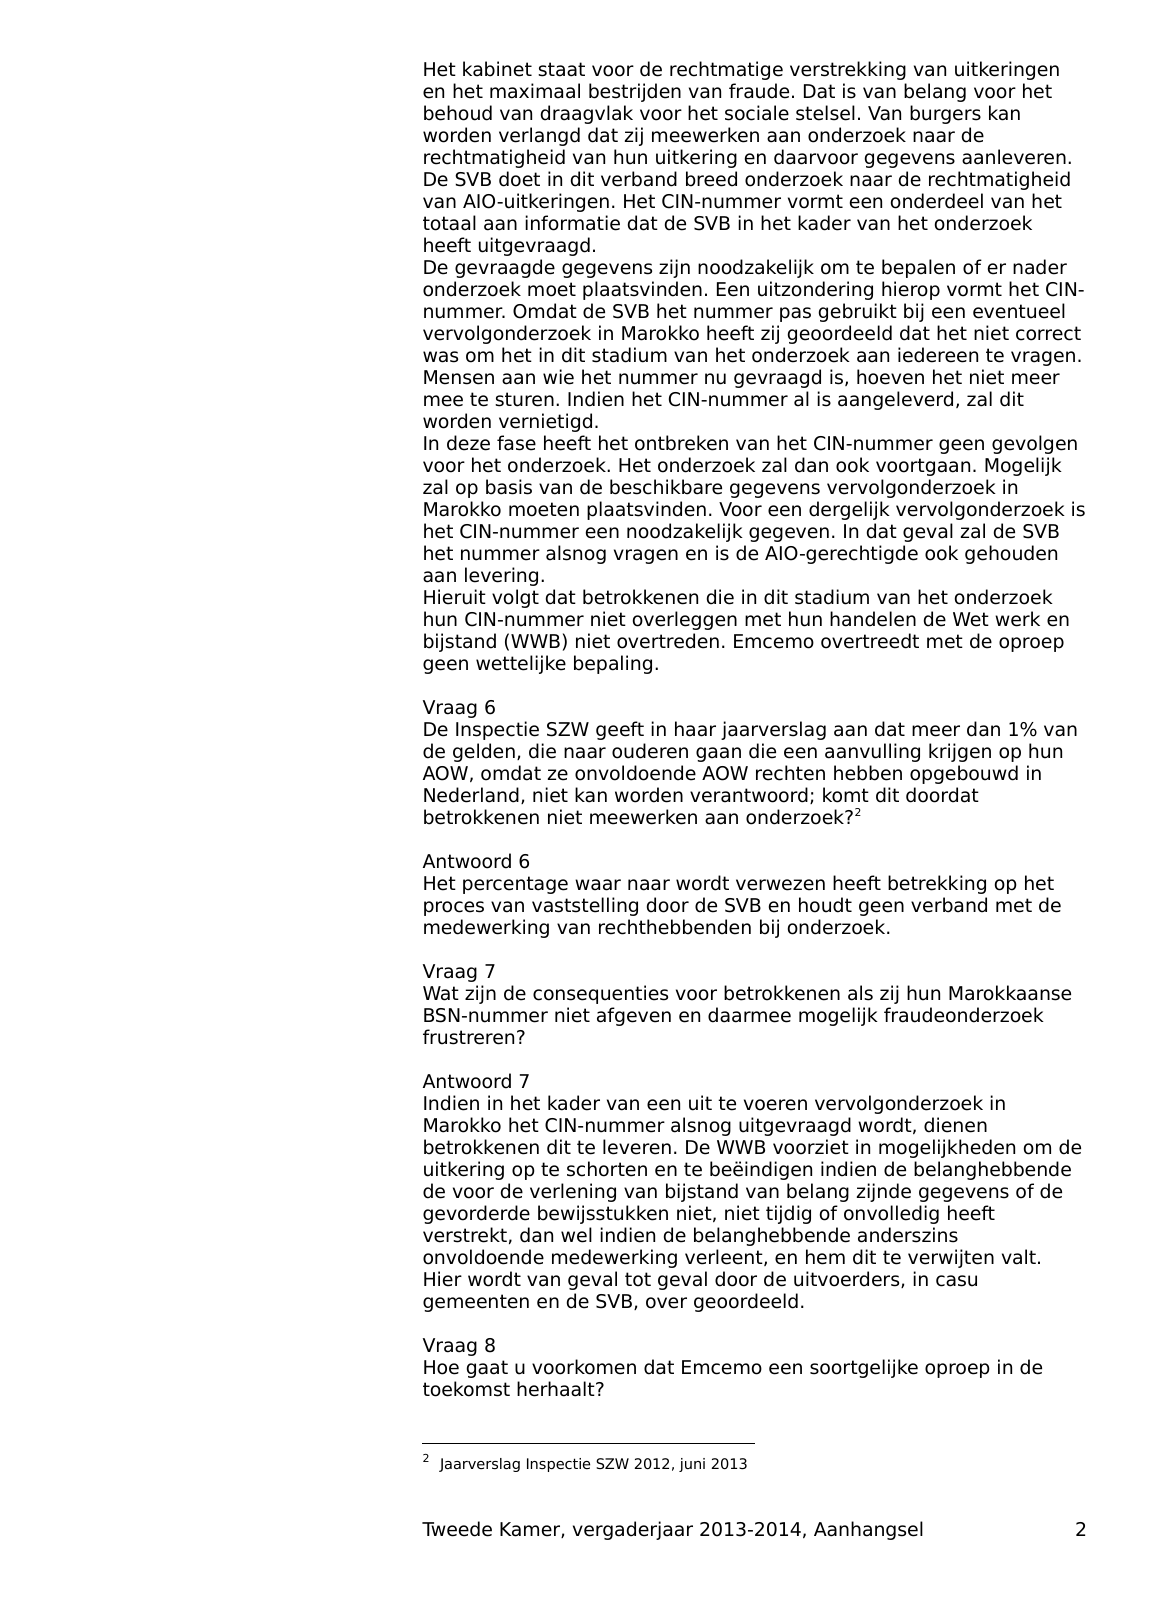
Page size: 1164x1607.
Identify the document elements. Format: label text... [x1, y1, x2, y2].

text Antwoord 7 [422, 1071, 1087, 1093]
text Wat zijn de consequenties voor betrokkenen als zij hun Marokkaanse BSN-nummer niet afgeven en daarmee mogelijk fraudeonderzoek frustreren? [422, 983, 1087, 1049]
text De SVB doet in dit verband breed onderzoek naar de rechtmatigheid van AIO-uitkeringen. Het CIN-nummer vormt een onderdeel van het totaal aan informatie dat de SVB in het kader van het onderzoek heeft uitgevraagd. [422, 169, 1087, 257]
text Vraag 8 [422, 1335, 1087, 1357]
text Vraag 6 [422, 697, 1087, 719]
text Antwoord 6 [422, 851, 1087, 873]
text Hieruit volgt dat betrokkenen die in dit stadium van het onderzoek hun CIN-nummer niet overleggen met hun handelen de Wet werk en bijstand (WWB) niet overtreden. Emcemo overtreedt met de oproep geen wettelijke bepaling. [422, 587, 1087, 674]
text De gevraagde gegevens zijn noodzakelijk om te bepalen of er nader onderzoek moet plaatsvinden. Een uitzondering hierop vormt het CIN-nummer. Omdat de SVB het nummer pas gebruikt bij een eventueel vervolgonderzoek in Marokko heeft zij geoordeeld dat het niet correct was om het in dit stadium van het onderzoek aan iedereen te vragen. Mensen aan wie het nummer nu gevraagd is, hoeven het niet meer mee te sturen. Indien het CIN-nummer al is aangeleverd, zal dit worden vernietigd. [422, 257, 1087, 433]
text Het kabinet staat voor de rechtmatige verstrekking van uitkeringen en het maximaal bestrijden van fraude. Dat is van belang voor het behoud van draagvlak voor het sociale stelsel. Van burgers kan worden verlangd dat zij meewerken aan onderzoek naar de rechtmatigheid van hun uitkering en daarvoor gegevens aanleveren. [422, 59, 1087, 169]
text Vraag 7 [422, 961, 1087, 983]
text Het percentage waar naar wordt verwezen heeft betrekking op het proces van vaststelling door de SVB en houdt geen verband met de medewerking van rechthebbenden bij onderzoek. [422, 873, 1087, 939]
text In deze fase heeft het ontbreken van het CIN-nummer geen gevolgen voor het onderzoek. Het onderzoek zal dan ook voortgaan. Mogelijk zal op basis van de beschikbare gegevens vervolgonderzoek in Marokko moeten plaatsvinden. Voor een dergelijk vervolgonderzoek is het CIN-nummer een noodzakelijk gegeven. In dat geval zal de SVB het nummer alsnog vragen en is de AIO-gerechtigde ook gehouden aan levering. [422, 433, 1087, 587]
text Jaarverslag Inspectie SZW 2012, juni 2013 [422, 1452, 1087, 1474]
text Indien in het kader van een uit te voeren vervolgonderzoek in Marokko het CIN-nummer alsnog uitgevraagd wordt, dienen betrokkenen dit te leveren. De WWB voorziet in mogelijkheden om de uitkering op te schorten en te beëindigen indien de belanghebbende de voor de verlening van bijstand van belang zijnde gegevens of de gevorderde bewijsstukken niet, niet tijdig of onvolledig heeft verstrekt, dan wel indien de belanghebbende anderszins onvoldoende medewerking verleent, en hem dit te verwijten valt. Hier wordt van geval tot geval door de uitvoerders, in casu gemeenten en de SVB, over geoordeeld. [422, 1093, 1087, 1313]
text De Inspectie SZW geeft in haar jaarverslag aan dat meer dan 1% van de gelden, die naar ouderen gaan die een aanvulling krijgen op hun AOW, omdat ze onvoldoende AOW rechten hebben opgebouwd in Nederland, niet kan worden verantwoord; komt dit doordat betrokkenen niet meewerken aan onderzoek? [422, 719, 1087, 828]
text Hoe gaat u voorkomen dat Emcemo een soortgelijke oproep in de toekomst herhaalt? [422, 1357, 1087, 1401]
